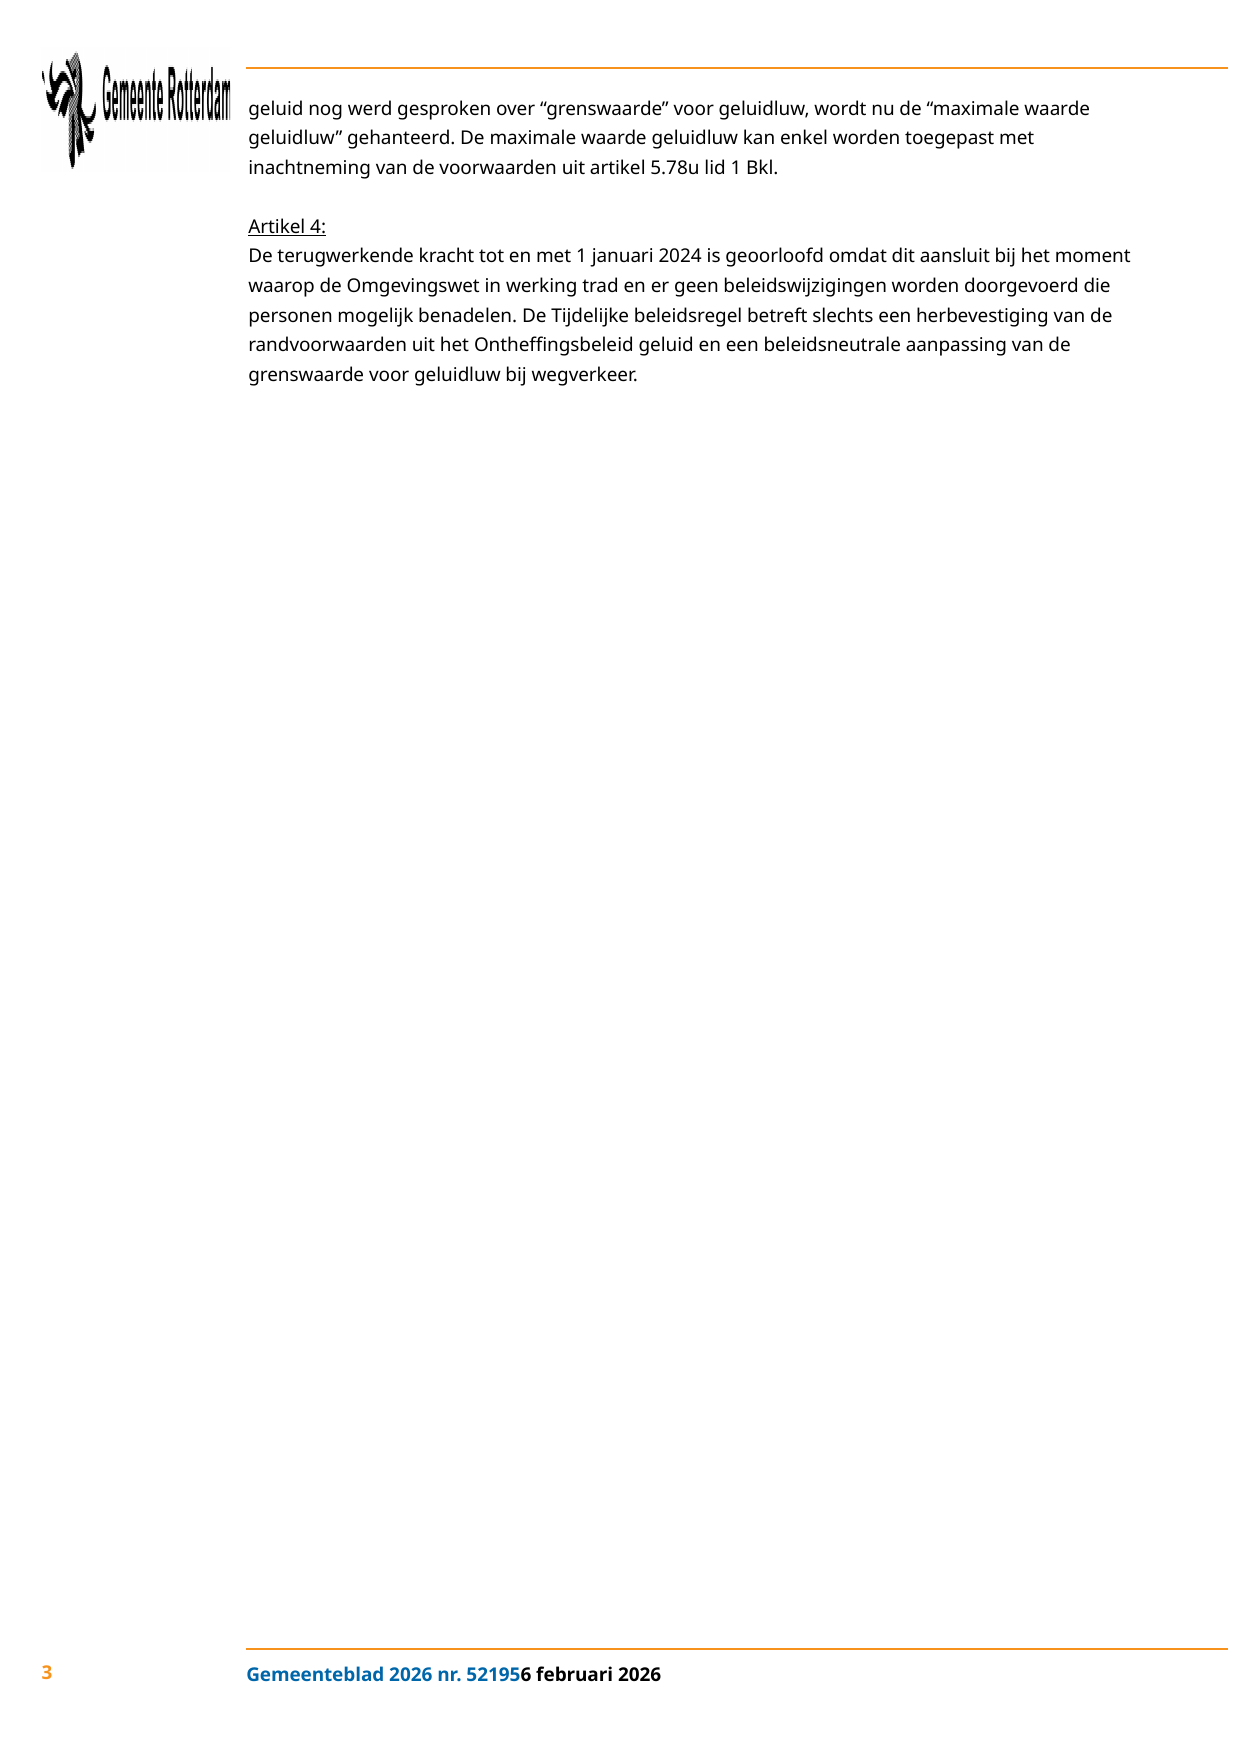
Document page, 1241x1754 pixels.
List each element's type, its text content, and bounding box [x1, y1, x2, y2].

text De terugwerkende kracht tot en met 1 januari 2024 is geoorloofd omdat dit aansluit bij het moment waarop de Omgevingswet in werking trad en er geen beleidswijzigingen worden doorgevoerd die personen mogelijk benadelen. De Tijdelijke beleidsregel betreft slechts een herbevestiging van de randvoorwaarden uit het Ontheffingsbeleid geluid en een beleidsneutrale aanpassing van de grenswaarde voor geluidluw bij wegverkeer. [248, 243, 1152, 387]
text Artikel 4: [248, 213, 1152, 239]
text geluid nog werd gesproken over “grenswaarde” voor geluidluw, wordt nu de “maximale waarde geluidluw” gehanteerd. De maximale waarde geluidluw kan enkel worden toegepast met inachtneming van de voorwaarden uit artikel 5.78u lid 1 Bkl. [248, 95, 1152, 180]
picture [41, 47, 231, 172]
